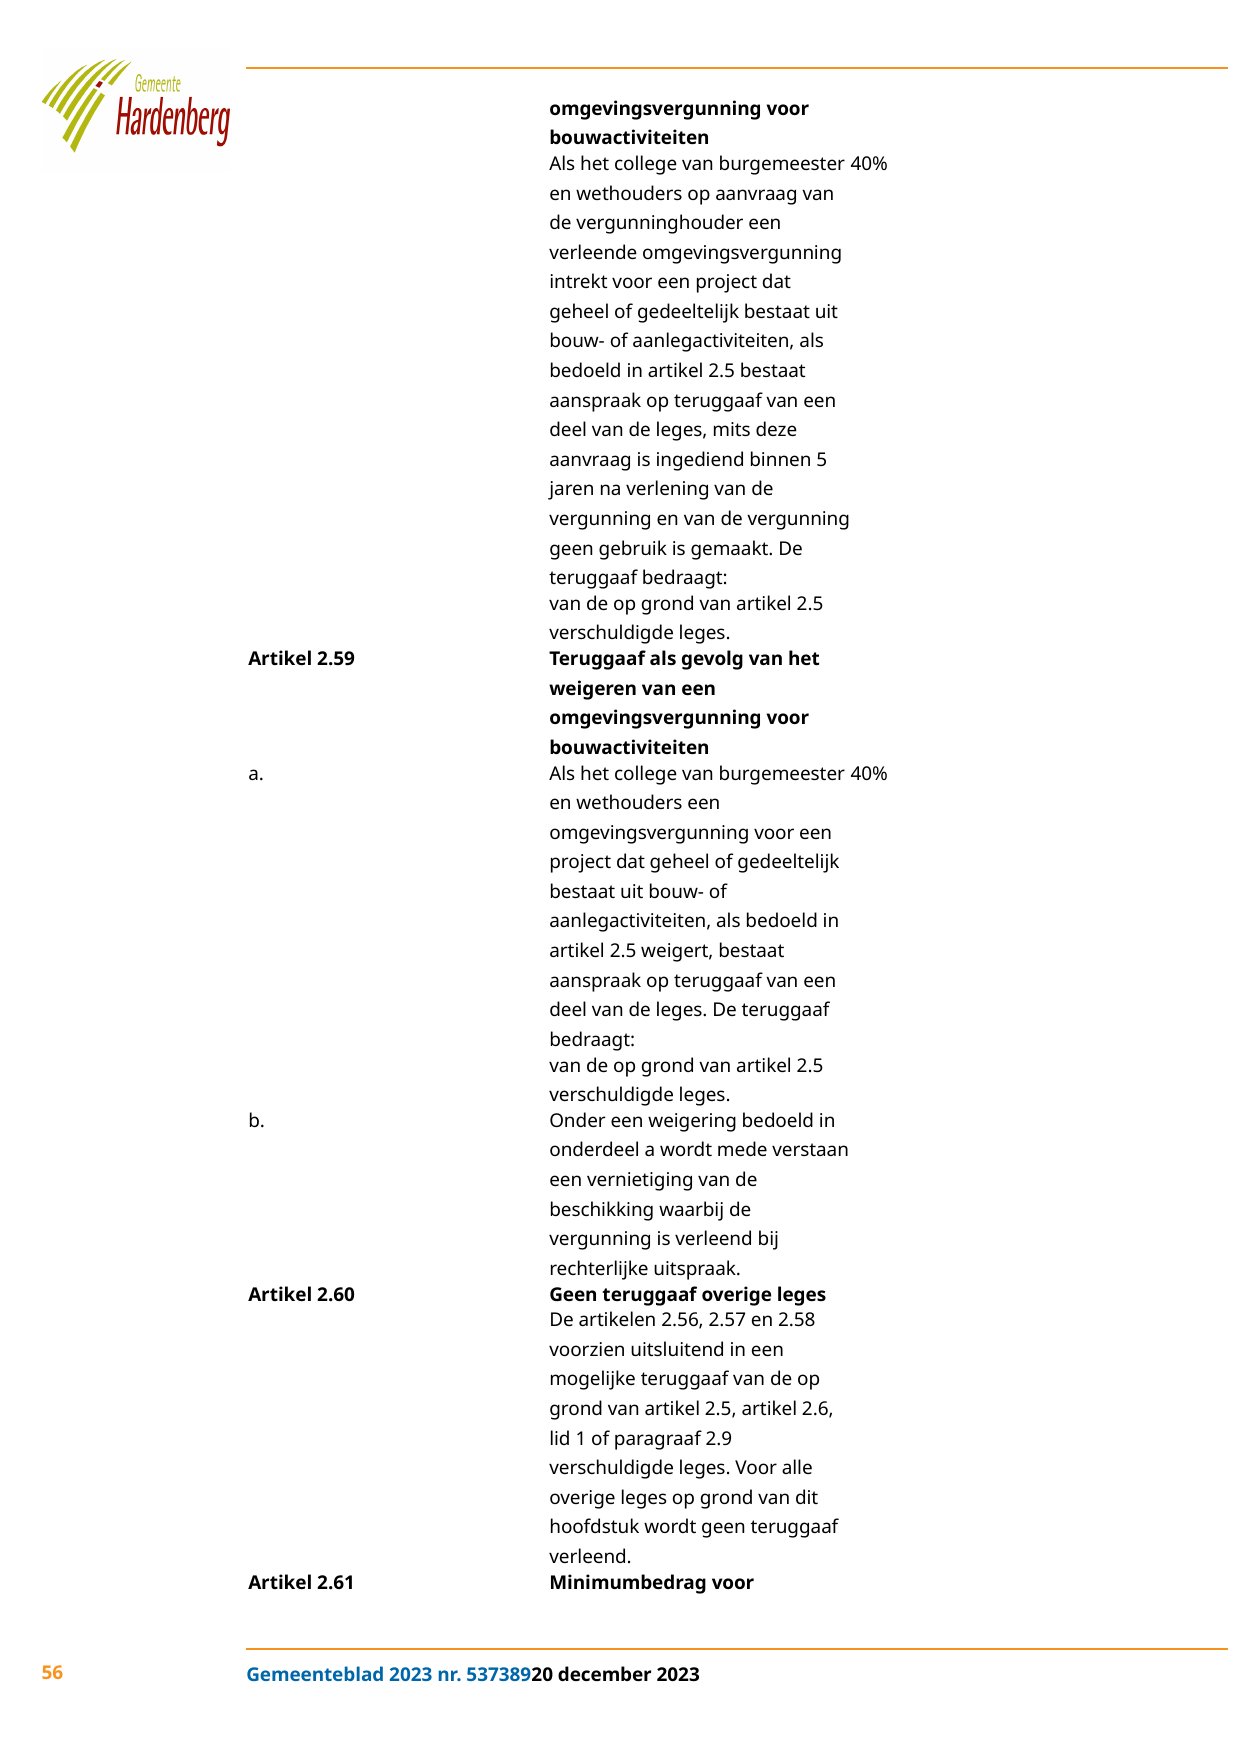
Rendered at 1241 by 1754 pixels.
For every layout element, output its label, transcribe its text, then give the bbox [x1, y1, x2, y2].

table_cell [248, 590, 549, 645]
table_cell [248, 1052, 549, 1107]
table_cell a. [248, 760, 549, 1052]
table_cell van de op grond van artikel 2.5 verschuldigde leges. [549, 590, 850, 645]
table_cell [850, 1107, 1152, 1281]
table_cell [850, 1569, 1152, 1594]
table_cell Teruggaaf als gevolg van het weigeren van een omgevingsvergunning voor bouwactiviteiten [549, 645, 850, 760]
table_cell [850, 1281, 1152, 1306]
table_cell [850, 1052, 1152, 1107]
table_cell van de op grond van artikel 2.5 verschuldigde leges. [549, 1052, 850, 1107]
table_cell De artikelen 2.56, 2.57 en 2.58 voorzien uitsluitend in een mogelijke teruggaaf van de op grond van artikel 2.5, artikel 2.6, lid 1 of paragraaf 2.9 verschuldigde leges. Voor alle overige leges op grond van dit hoofdstuk wordt geen teruggaaf verleend. [549, 1306, 850, 1569]
table_cell omgevingsvergunning voor bouwactiviteiten [549, 95, 850, 150]
table_cell Als het college van burgemeester en wethouders op aanvraag van de vergunninghouder een verleende omgevingsvergunning intrekt voor een project dat geheel of gedeeltelijk bestaat uit bouw- of aanlegactiviteiten, als bedoeld in artikel 2.5 bestaat aanspraak op teruggaaf van een deel van de leges, mits deze aanvraag is ingediend binnen 5 jaren na verlening van de vergunning en van de vergunning geen gebruik is gemaakt. De teruggaaf bedraagt: [549, 150, 850, 590]
table_cell Artikel 2.60 [248, 1281, 549, 1306]
table_cell [248, 150, 549, 590]
table_cell [248, 1306, 549, 1569]
table_cell b. [248, 1107, 549, 1281]
table_cell Als het college van burgemeester en wethouders een omgevingsvergunning voor een project dat geheel of gedeeltelijk bestaat uit bouw- of aanlegactiviteiten, als bedoeld in artikel 2.5 weigert, bestaat aanspraak op teruggaaf van een deel van de leges. De teruggaaf bedraagt: [549, 760, 850, 1052]
table_cell Onder een weigering bedoeld in onderdeel a wordt mede verstaan een vernietiging van de beschikking waarbij de vergunning is verleend bij rechterlijke uitspraak. [549, 1107, 850, 1281]
table_cell [850, 95, 1152, 150]
table_cell [850, 645, 1152, 760]
table_cell Artikel 2.61 [248, 1569, 549, 1594]
picture [41, 47, 231, 172]
table_cell [850, 1306, 1152, 1569]
table_cell Minimumbedrag voor [549, 1569, 850, 1594]
table_cell 40% [850, 760, 1152, 1052]
table_cell [850, 590, 1152, 645]
table_cell [248, 95, 549, 150]
table_cell Geen teruggaaf overige leges [549, 1281, 850, 1306]
table_cell 40% [850, 150, 1152, 590]
table_cell Artikel 2.59 [248, 645, 549, 760]
